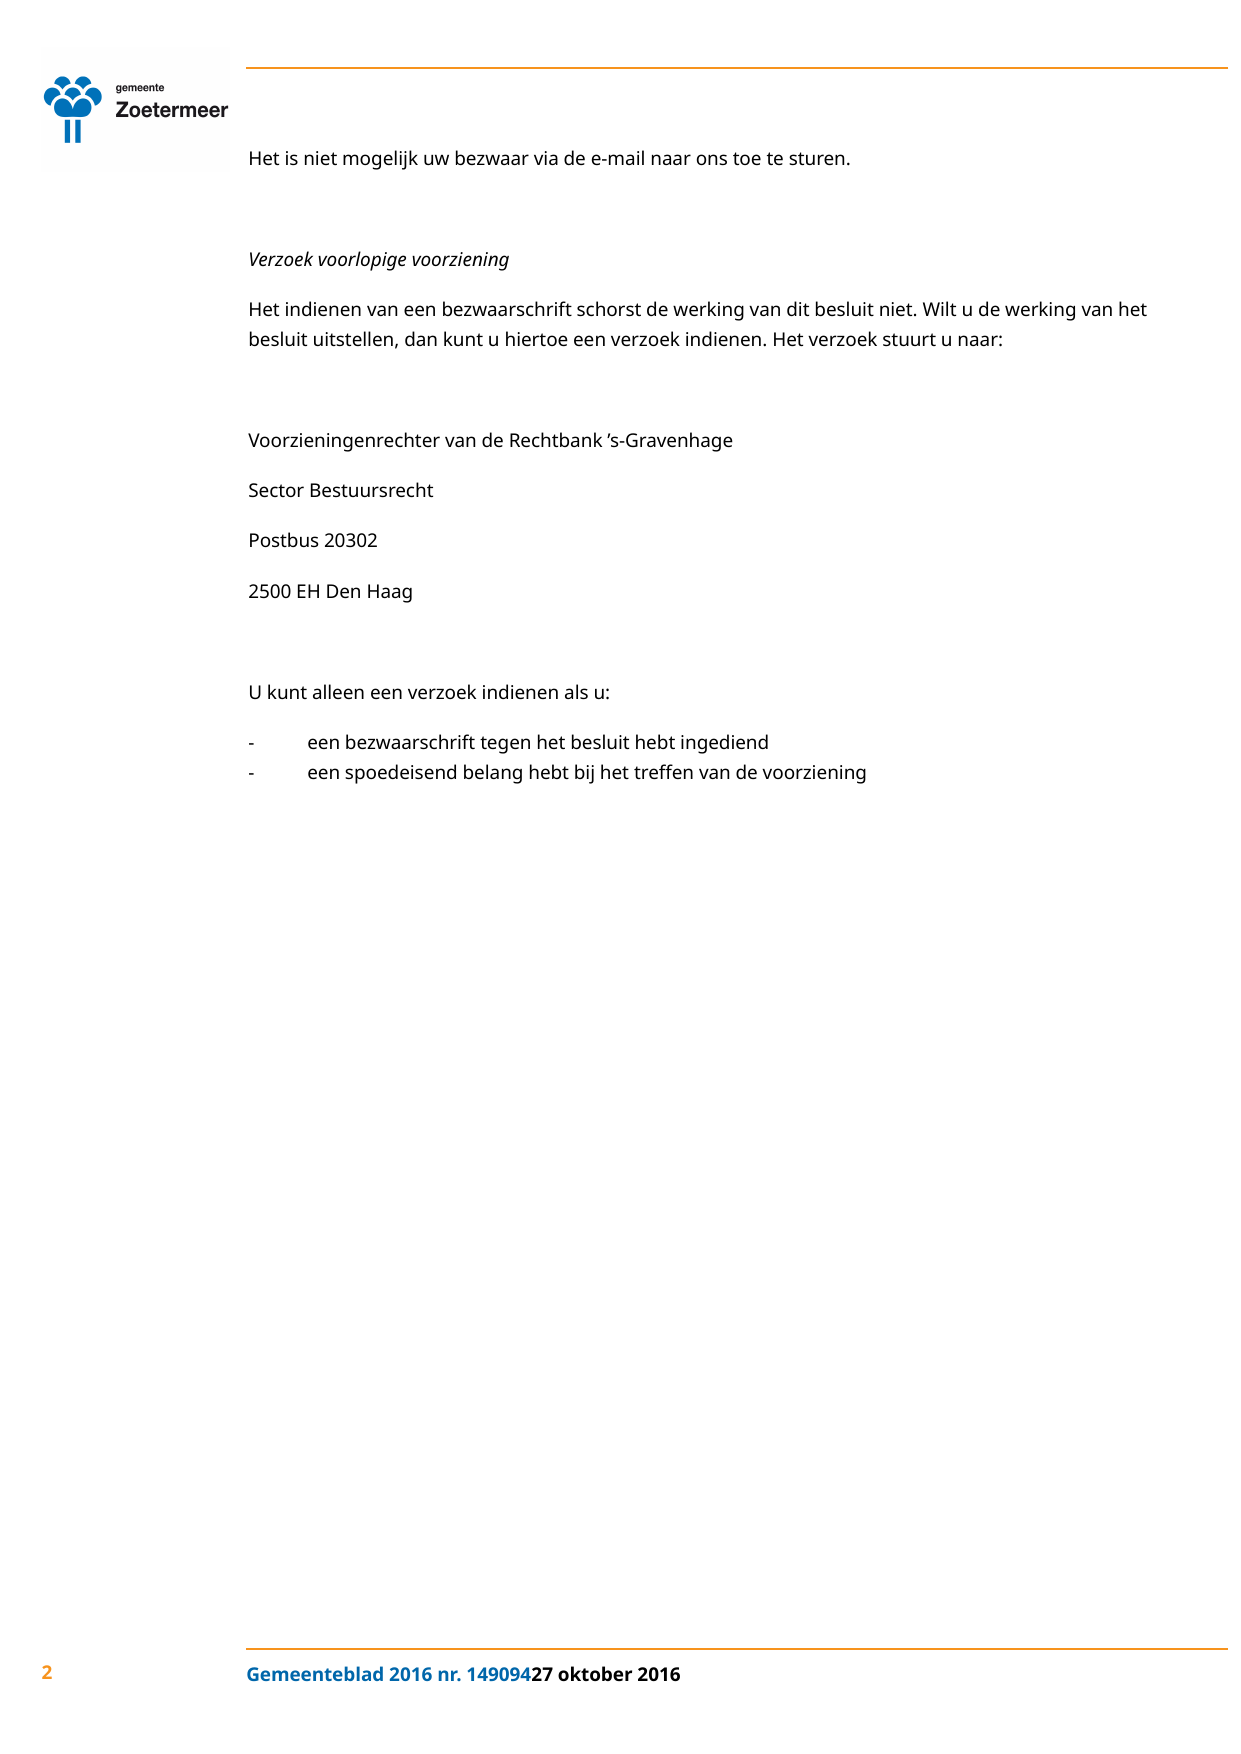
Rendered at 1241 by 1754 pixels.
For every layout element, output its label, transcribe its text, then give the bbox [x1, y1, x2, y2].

text Voorzieningenrechter van de Rechtbank ’s-Gravenhage [248, 427, 1152, 453]
text Het is niet mogelijk uw bezwaar via de e-mail naar ons toe te sturen. [248, 145, 1152, 171]
text Sector Bestuursrecht [248, 477, 1152, 503]
list een spoedeisend belang hebt bij het treffen van de voorziening [248, 759, 1152, 785]
text U kunt alleen een verzoek indienen als u: [248, 679, 1152, 705]
picture [41, 47, 231, 172]
list een bezwaarschrift tegen het besluit hebt ingediend [248, 729, 1152, 755]
text Het indienen van een bezwaarschrift schorst de werking van dit besluit niet. Wilt u de werking van het besluit uitstellen, dan kunt u hiertoe een verzoek indienen. Het verzoek stuurt u naar: [248, 296, 1152, 352]
text 2500 EH Den Haag [248, 578, 1152, 604]
text Postbus 20302 [248, 528, 1152, 553]
text Verzoek voorlopige voorziening [248, 246, 1152, 272]
